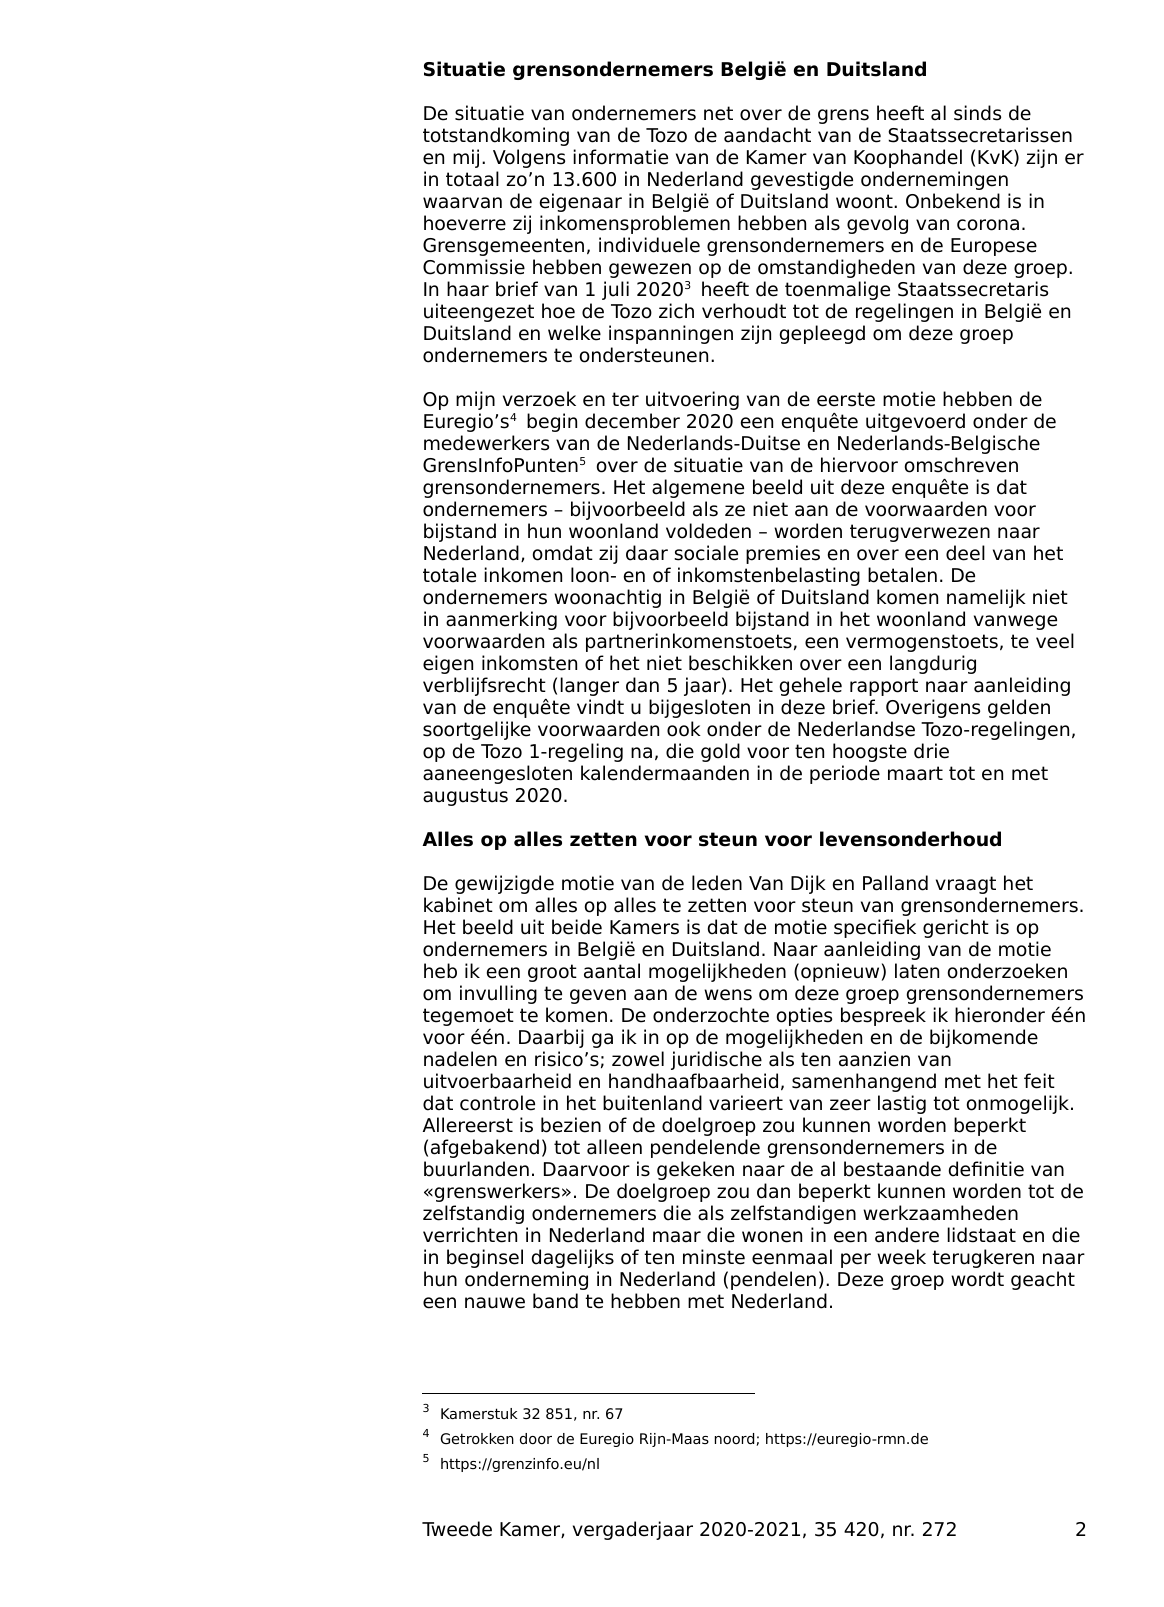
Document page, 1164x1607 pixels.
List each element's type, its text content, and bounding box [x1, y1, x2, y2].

subtitle Alles op alles zetten voor steun voor levensonderhoud [422, 829, 1087, 851]
subtitle Situatie grensondernemers België en Duitsland [422, 59, 1087, 81]
text De gewijzigde motie van de leden Van Dijk en Palland vraagt het kabinet om alles op alles te zetten voor steun van grensondernemers. Het beeld uit beide Kamers is dat de motie specifiek gericht is op ondernemers in België en Duitsland. Naar aanleiding van de motie heb ik een groot aantal mogelijkheden (opnieuw) laten onderzoeken om invulling te geven aan de wens om deze groep grensondernemers tegemoet te komen. De onderzochte opties bespreek ik hieronder één voor één. Daarbij ga ik in op de mogelijkheden en de bijkomende nadelen en risico’s; zowel juridische als ten aanzien van uitvoerbaarheid en handhaafbaarheid, samenhangend met het feit dat controle in het buitenland varieert van zeer lastig tot onmogelijk. [422, 873, 1087, 1115]
text Kamerstuk 32 851, nr. 67 [422, 1402, 1087, 1424]
text Op mijn verzoek en ter uitvoering van de eerste motie hebben de Euregio’s begin december 2020 een enquête uitgevoerd onder de medewerkers van de Nederlands-Duitse en Nederlands-Belgische GrensInfoPunten over de situatie van de hiervoor omschreven grensondernemers. Het algemene beeld uit deze enquête is dat ondernemers – bijvoorbeeld als ze niet aan de voorwaarden voor bijstand in hun woonland voldeden – worden terugverwezen naar Nederland, omdat zij daar sociale premies en over een deel van het totale inkomen loon- en of inkomstenbelasting betalen. De ondernemers woonachtig in België of Duitsland komen namelijk niet in aanmerking voor bijvoorbeeld bijstand in het woonland vanwege voorwaarden als partnerinkomenstoets, een vermogenstoets, te veel eigen inkomsten of het niet beschikken over een langdurig verblijfsrecht (langer dan 5 jaar). Het gehele rapport naar aanleiding van de enquête vindt u bijgesloten in deze brief. Overigens gelden soortgelijke voorwaarden ook onder de Nederlandse Tozo-regelingen, op de Tozo 1-regeling na, die gold voor ten hoogste drie aaneengesloten kalendermaanden in de periode maart tot en met augustus 2020. [422, 389, 1087, 807]
text De situatie van ondernemers net over de grens heeft al sinds de totstandkoming van de Tozo de aandacht van de Staatssecretarissen en mij. Volgens informatie van de Kamer van Koophandel (KvK) zijn er in totaal zo’n 13.600 in Nederland gevestigde ondernemingen waarvan de eigenaar in België of Duitsland woont. Onbekend is in hoeverre zij inkomensproblemen hebben als gevolg van corona. [422, 103, 1087, 235]
text Getrokken door de Euregio Rijn-Maas noord; https://euregio-rmn.de [422, 1427, 1087, 1449]
text Allereerst is bezien of de doelgroep zou kunnen worden beperkt (afgebakend) tot alleen pendelende grensondernemers in de buurlanden. Daarvoor is gekeken naar de al bestaande definitie van «grenswerkers». De doelgroep zou dan beperkt kunnen worden tot de zelfstandig ondernemers die als zelfstandigen werkzaamheden verrichten in Nederland maar die wonen in een andere lidstaat en die in beginsel dagelijks of ten minste eenmaal per week terugkeren naar hun onderneming in Nederland (pendelen). Deze groep wordt geacht een nauwe band te hebben met Nederland. [422, 1115, 1087, 1313]
text Grensgemeenten, individuele grensondernemers en de Europese Commissie hebben gewezen op de omstandigheden van deze groep. In haar brief van 1 juli 2020 heeft de toenmalige Staatssecretaris uiteengezet hoe de Tozo zich verhoudt tot de regelingen in België en Duitsland en welke inspanningen zijn gepleegd om deze groep ondernemers te ondersteunen. [422, 235, 1087, 367]
text https://grenzinfo.eu/nl [422, 1452, 1087, 1474]
